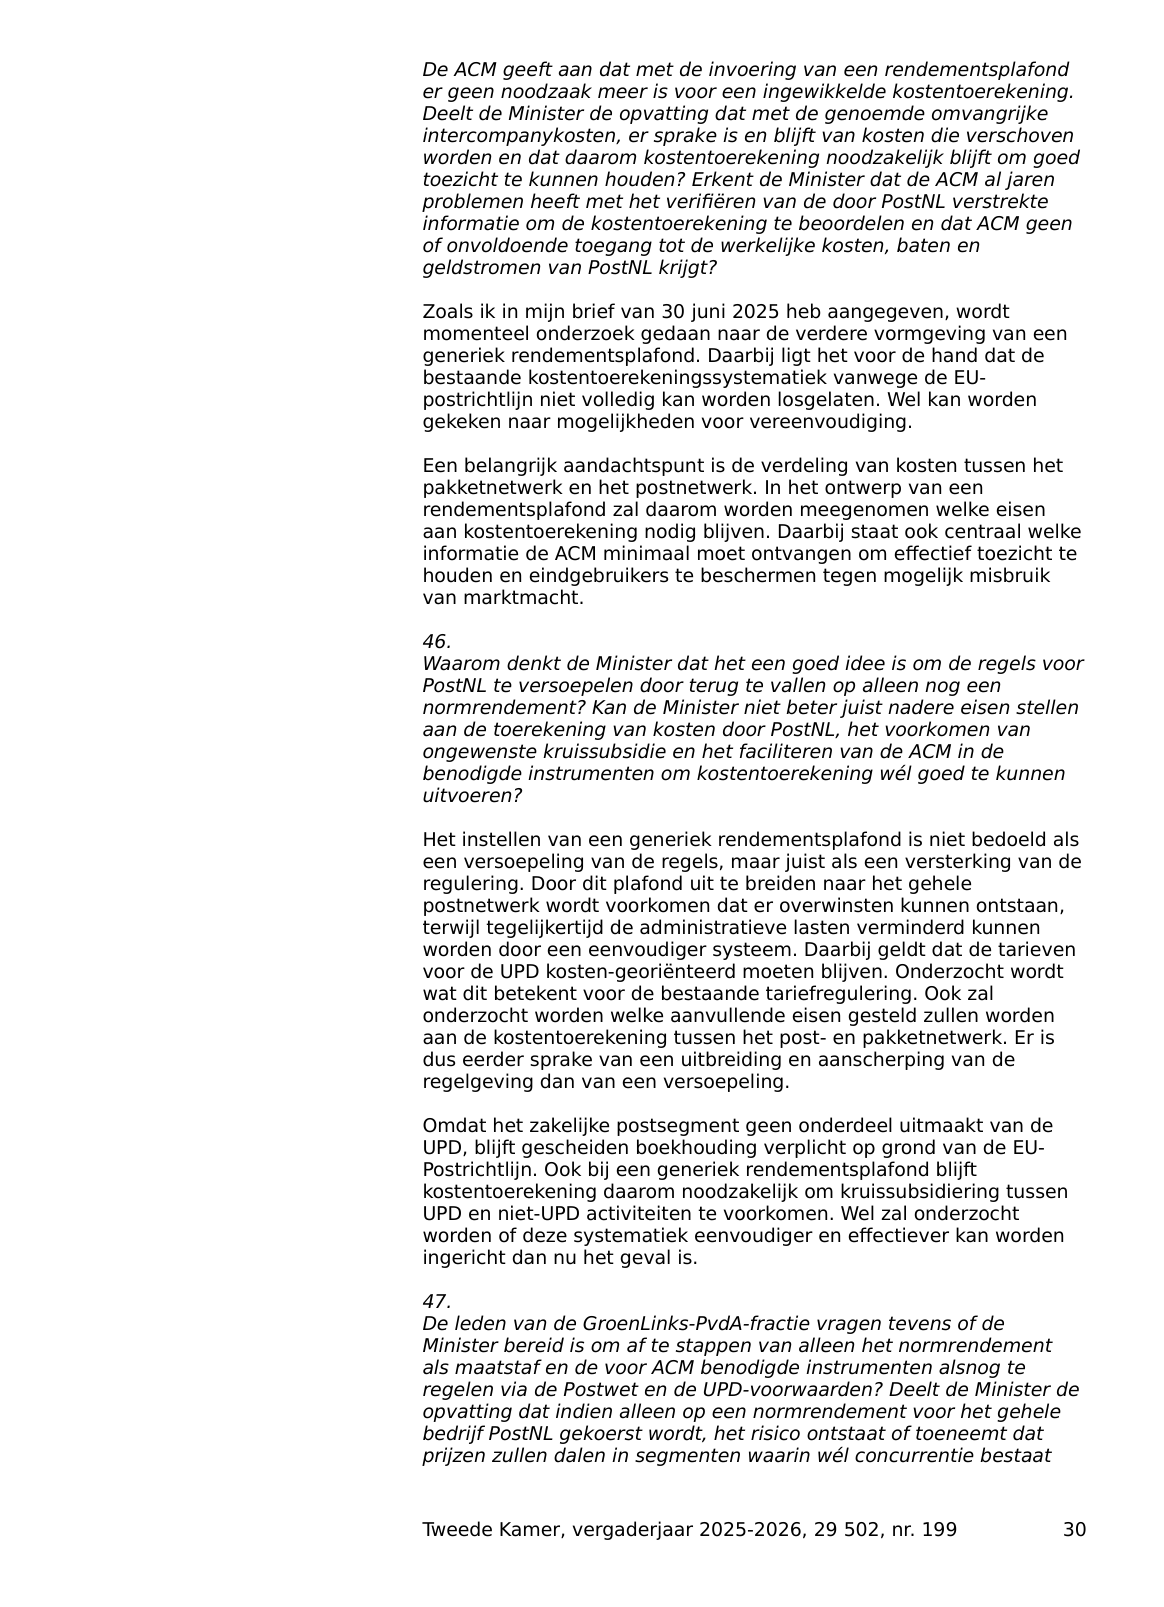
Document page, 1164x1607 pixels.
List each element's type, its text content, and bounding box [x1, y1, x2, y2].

text Omdat het zakelijke postsegment geen onderdeel uitmaakt van de UPD, blijft gescheiden boekhouding verplicht op grond van de EU-Postrichtlijn. Ook bij een generiek rendementsplafond blijft kostentoerekening daarom noodzakelijk om kruissubsidiering tussen UPD en niet-UPD activiteiten te voorkomen. Wel zal onderzocht worden of deze systematiek eenvoudiger en effectiever kan worden ingericht dan nu het geval is. [422, 1115, 1087, 1269]
text Een belangrijk aandachtspunt is de verdeling van kosten tussen het pakketnetwerk en het postnetwerk. In het ontwerp van een rendementsplafond zal daarom worden meegenomen welke eisen aan kostentoerekening nodig blijven. Daarbij staat ook centraal welke informatie de ACM minimaal moet ontvangen om effectief toezicht te houden en eindgebruikers te beschermen tegen mogelijk misbruik van marktmacht. [422, 455, 1087, 609]
text Het instellen van een generiek rendementsplafond is niet bedoeld als een versoepeling van de regels, maar juist als een versterking van de regulering. Door dit plafond uit te breiden naar het gehele postnetwerk wordt voorkomen dat er overwinsten kunnen ontstaan, terwijl tegelijkertijd de administratieve lasten verminderd kunnen worden door een eenvoudiger systeem. Daarbij geldt dat de tarieven voor de UPD kosten-georiënteerd moeten blijven. Onderzocht wordt wat dit betekent voor de bestaande tariefregulering. Ook zal onderzocht worden welke aanvullende eisen gesteld zullen worden aan de kostentoerekening tussen het post- en pakketnetwerk. Er is dus eerder sprake van een uitbreiding en aanscherping van de regelgeving dan van een versoepeling. [422, 829, 1087, 1093]
text Zoals ik in mijn brief van 30 juni 2025 heb aangegeven, wordt momenteel onderzoek gedaan naar de verdere vormgeving van een generiek rendementsplafond. Daarbij ligt het voor de hand dat de bestaande kostentoerekeningssystematiek vanwege de EU-postrichtlijn niet volledig kan worden losgelaten. Wel kan worden gekeken naar mogelijkheden voor vereenvoudiging. [422, 301, 1087, 433]
text De leden van de GroenLinks-PvdA-fractie vragen tevens of de Minister bereid is om af te stappen van alleen het normrendement als maatstaf en de voor ACM benodigde instrumenten alsnog te regelen via de Postwet en de UPD-voorwaarden? Deelt de Minister de opvatting dat indien alleen op een normrendement voor het gehele bedrijf PostNL gekoerst wordt, het risico ontstaat of toeneemt dat prijzen zullen dalen in segmenten waarin wél concurrentie bestaat [422, 1313, 1087, 1467]
text 47. [422, 1291, 1087, 1313]
text Waarom denkt de Minister dat het een goed idee is om de regels voor PostNL te versoepelen door terug te vallen op alleen nog een normrendement? Kan de Minister niet beter juist nadere eisen stellen aan de toerekening van kosten door PostNL, het voorkomen van ongewenste kruissubsidie en het faciliteren van de ACM in de benodigde instrumenten om kostentoerekening wél goed te kunnen uitvoeren? [422, 653, 1087, 807]
text 46. [422, 631, 1087, 653]
text De ACM geeft aan dat met de invoering van een rendementsplafond er geen noodzaak meer is voor een ingewikkelde kostentoerekening. Deelt de Minister de opvatting dat met de genoemde omvangrijke intercompanykosten, er sprake is en blijft van kosten die verschoven worden en dat daarom kostentoerekening noodzakelijk blijft om goed toezicht te kunnen houden? Erkent de Minister dat de ACM al jaren problemen heeft met het verifiëren van de door PostNL verstrekte informatie om de kostentoerekening te beoordelen en dat ACM geen of onvoldoende toegang tot de werkelijke kosten, baten en geldstromen van PostNL krijgt? [422, 59, 1087, 279]
